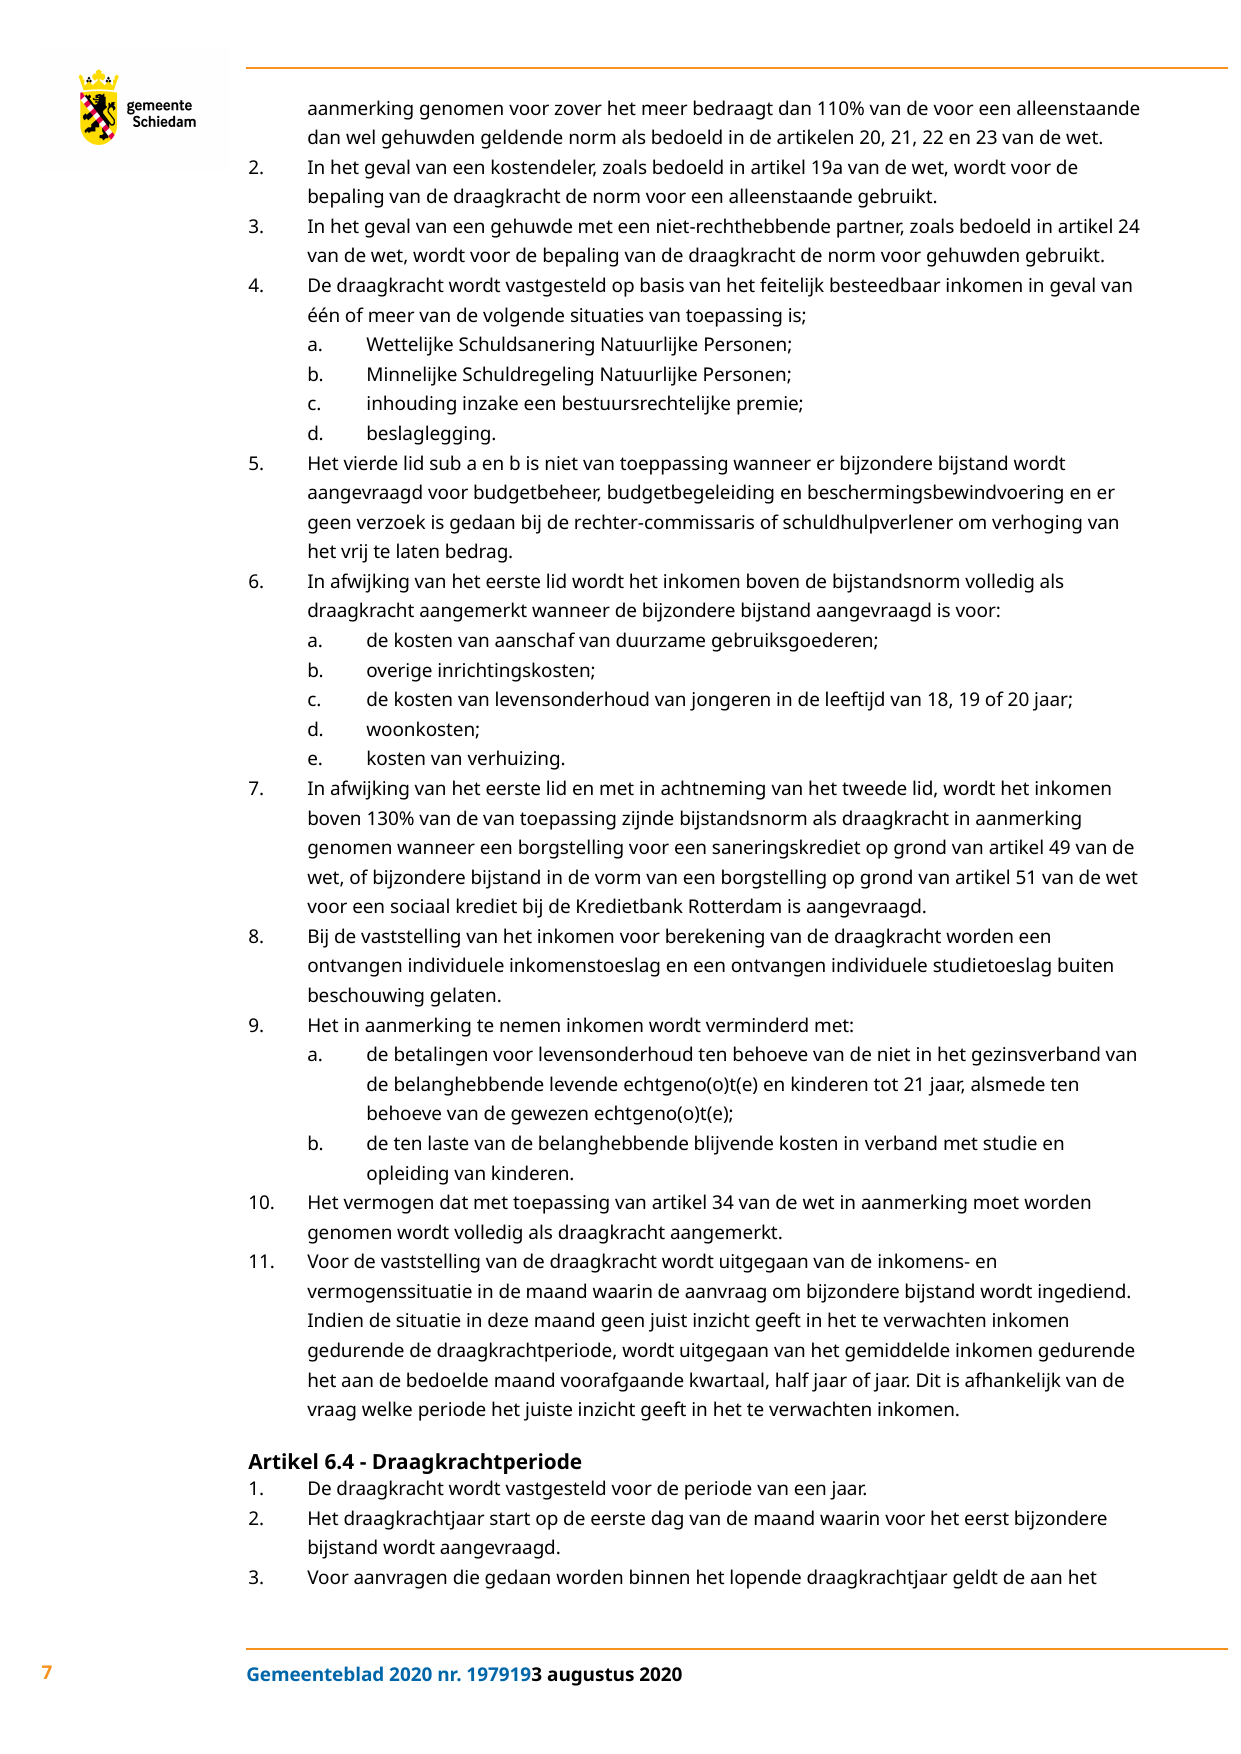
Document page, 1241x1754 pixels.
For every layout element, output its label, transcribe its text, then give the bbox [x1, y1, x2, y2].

list Wettelijke Schuldsanering Natuurlijke Personen; [307, 331, 1152, 357]
list de ten laste van de belanghebbende blijvende kosten in verband met studie en opleiding van kinderen. [307, 1130, 1152, 1186]
list In het geval van een gehuwde met een niet-rechthebbende partner, zoals bedoeld in artikel 24 van de wet, wordt voor de bepaling van de draagkracht de norm voor gehuwden gebruikt. [248, 213, 1152, 268]
list de kosten van levensonderhoud van jongeren in de leeftijd van 18, 19 of 20 jaar; [307, 686, 1152, 712]
list De draagkracht wordt vastgesteld voor de periode van een jaar. [248, 1475, 1152, 1501]
list In afwijking van het eerste lid wordt het inkomen boven de bijstandsnorm volledig als draagkracht aangemerkt wanneer de bijzondere bijstand aangevraagd is voor: [248, 568, 1152, 623]
list De draagkracht wordt vastgesteld op basis van het feitelijk besteedbaar inkomen in geval van één of meer van de volgende situaties van toepassing is; [248, 272, 1152, 328]
list Minnelijke Schuldregeling Natuurlijke Personen; [307, 361, 1152, 387]
picture [41, 47, 231, 172]
text Artikel 6.4 - Draagkrachtperiode [248, 1447, 1152, 1475]
list aanmerking genomen voor zover het meer bedraagt dan 110% van de voor een alleenstaande dan wel gehuwden geldende norm als bedoeld in de artikelen 20, 21, 22 en 23 van de wet. [248, 95, 1152, 150]
list Het vermogen dat met toepassing van artikel 34 van de wet in aanmerking moet worden genomen wordt volledig als draagkracht aangemerkt. [248, 1189, 1152, 1245]
list beslaglegging. [307, 420, 1152, 446]
list overige inrichtingskosten; [307, 657, 1152, 683]
list inhouding inzake een bestuursrechtelijke premie; [307, 391, 1152, 416]
list Bij de vaststelling van het inkomen voor berekening van de draagkracht worden een ontvangen individuele inkomenstoeslag en een ontvangen individuele studietoeslag buiten beschouwing gelaten. [248, 923, 1152, 1008]
list de betalingen voor levensonderhoud ten behoeve van de niet in het gezinsverband van de belanghebbende levende echtgeno(o)t(e) en kinderen tot 21 jaar, alsmede ten behoeve van de gewezen echtgeno(o)t(e); [307, 1041, 1152, 1126]
list woonkosten; [307, 716, 1152, 742]
list Het in aanmerking te nemen inkomen wordt verminderd met: [248, 1012, 1152, 1038]
list Het vierde lid sub a en b is niet van toeppassing wanneer er bijzondere bijstand wordt aangevraagd voor budgetbeheer, budgetbegeleiding en beschermingsbewindvoering en er geen verzoek is gedaan bij de rechter-commissaris of schuldhulpverlener om verhoging van het vrij te laten bedrag. [248, 450, 1152, 564]
list Voor de vaststelling van de draagkracht wordt uitgegaan van de inkomens- en vermogenssituatie in de maand waarin de aanvraag om bijzondere bijstand wordt ingediend. Indien de situatie in deze maand geen juist inzicht geeft in het te verwachten inkomen gedurende de draagkrachtperiode, wordt uitgegaan van het gemiddelde inkomen gedurende het aan de bedoelde maand voorafgaande kwartaal, half jaar of jaar. Dit is afhankelijk van de vraag welke periode het juiste inzicht geeft in het te verwachten inkomen. [248, 1248, 1152, 1422]
list Het draagkrachtjaar start op de eerste dag van de maand waarin voor het eerst bijzondere bijstand wordt aangevraagd. [248, 1505, 1152, 1560]
list In het geval van een kostendeler, zoals bedoeld in artikel 19a van de wet, wordt voor de bepaling van de draagkracht de norm voor een alleenstaande gebruikt. [248, 154, 1152, 209]
list Voor aanvragen die gedaan worden binnen het lopende draagkrachtjaar geldt de aan het [248, 1564, 1152, 1590]
list kosten van verhuizing. [307, 746, 1152, 771]
list In afwijking van het eerste lid en met in achtneming van het tweede lid, wordt het inkomen boven 130% van de van toepassing zijnde bijstandsnorm als draagkracht in aanmerking genomen wanneer een borgstelling voor een saneringskrediet op grond van artikel 49 van de wet, of bijzondere bijstand in de vorm van een borgstelling op grond van artikel 51 van de wet voor een sociaal krediet bij de Kredietbank Rotterdam is aangevraagd. [248, 775, 1152, 919]
list de kosten van aanschaf van duurzame gebruiksgoederen; [307, 627, 1152, 653]
